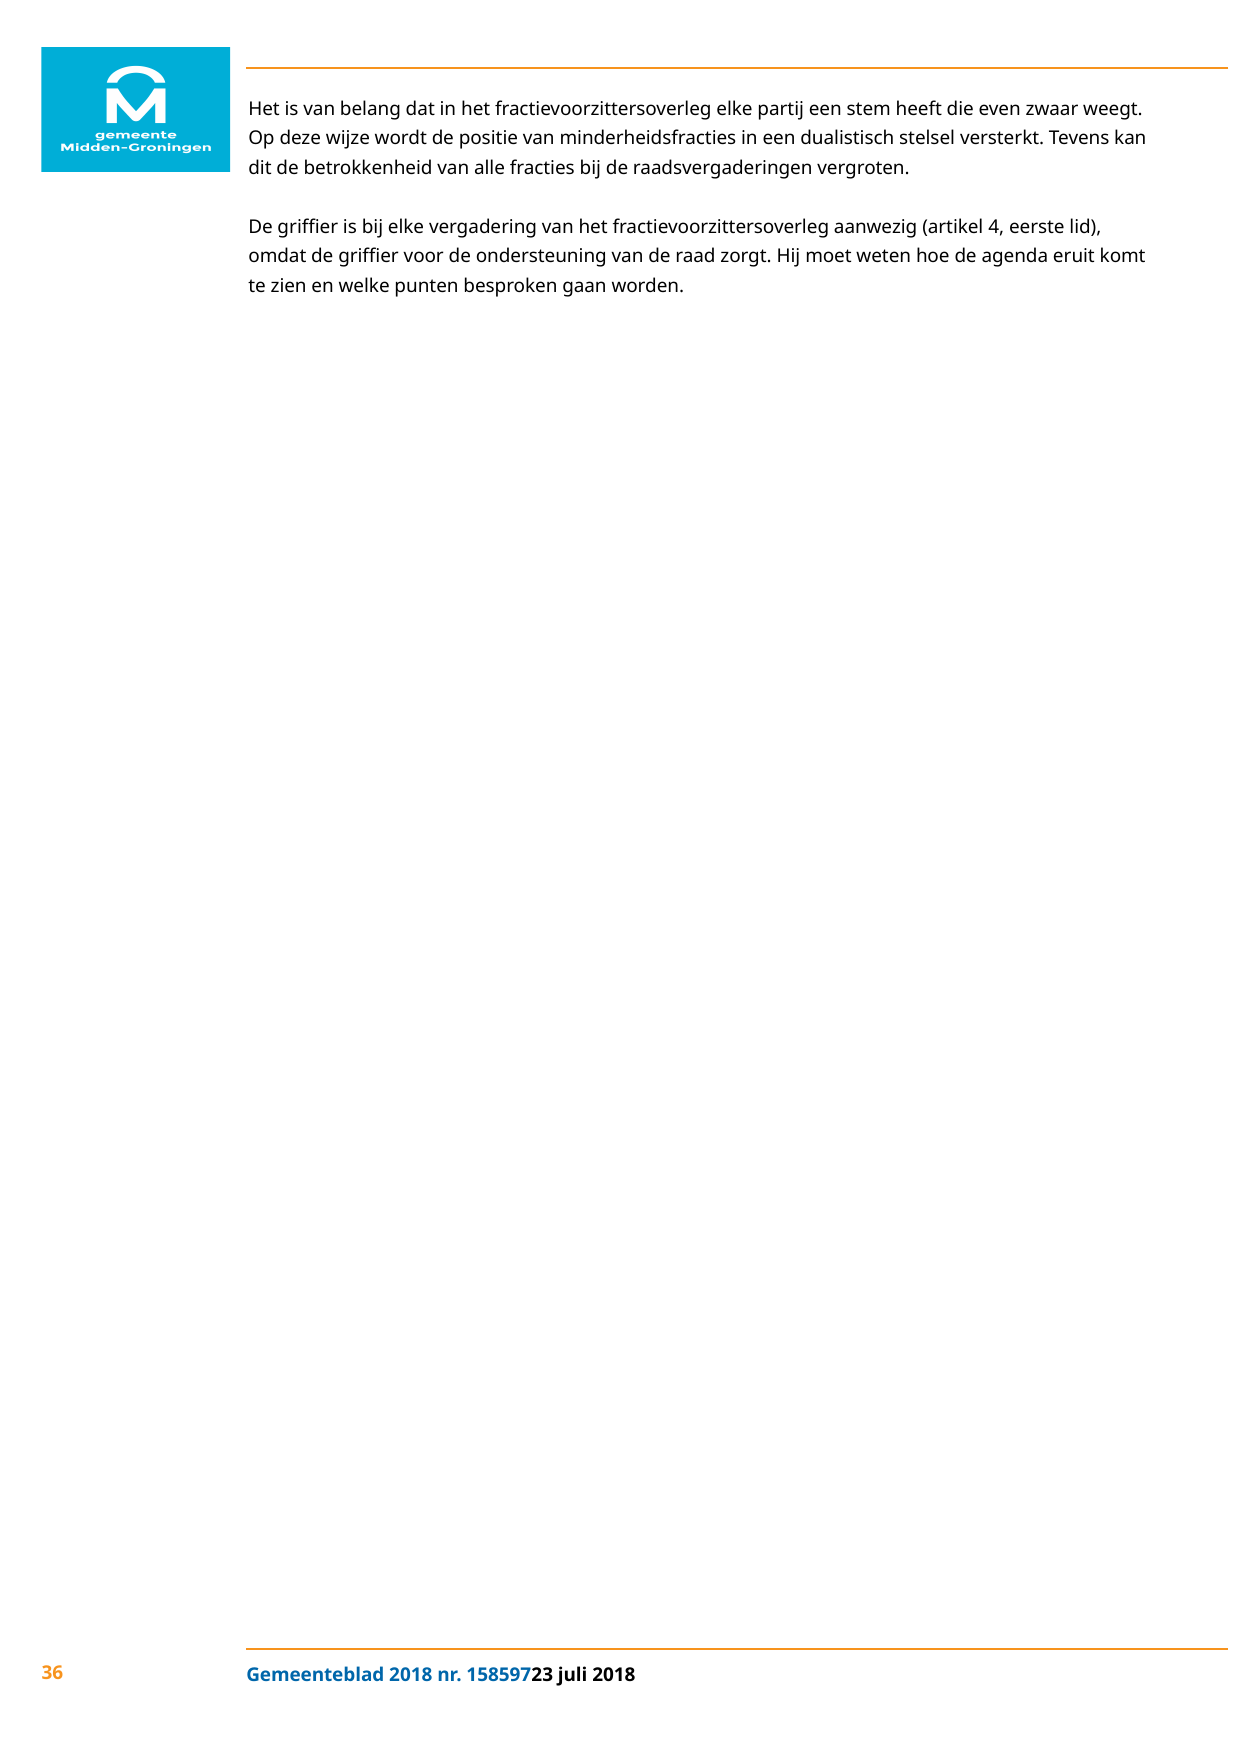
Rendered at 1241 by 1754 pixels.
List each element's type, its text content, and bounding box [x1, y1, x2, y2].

picture [108, 66, 164, 82]
picture [107, 89, 165, 122]
text De griffier is bij elke vergadering van het fractievoorzittersoverleg aanwezig (artikel 4, eerste lid), omdat de griffier voor de ondersteuning van de raad zorgt. Hij moet weten hoe de agenda eruit komt te zien en welke punten besproken gaan worden. [248, 213, 1152, 298]
text Het is van belang dat in het fractievoorzittersoverleg elke partij een stem heeft die even zwaar weegt. Op deze wijze wordt de positie van minderheidsfracties in een dualistisch stelsel versterkt. Tevens kan dit de betrokkenheid van alle fracties bij de raadsvergaderingen vergroten. [248, 95, 1152, 180]
picture [184, 146, 190, 153]
